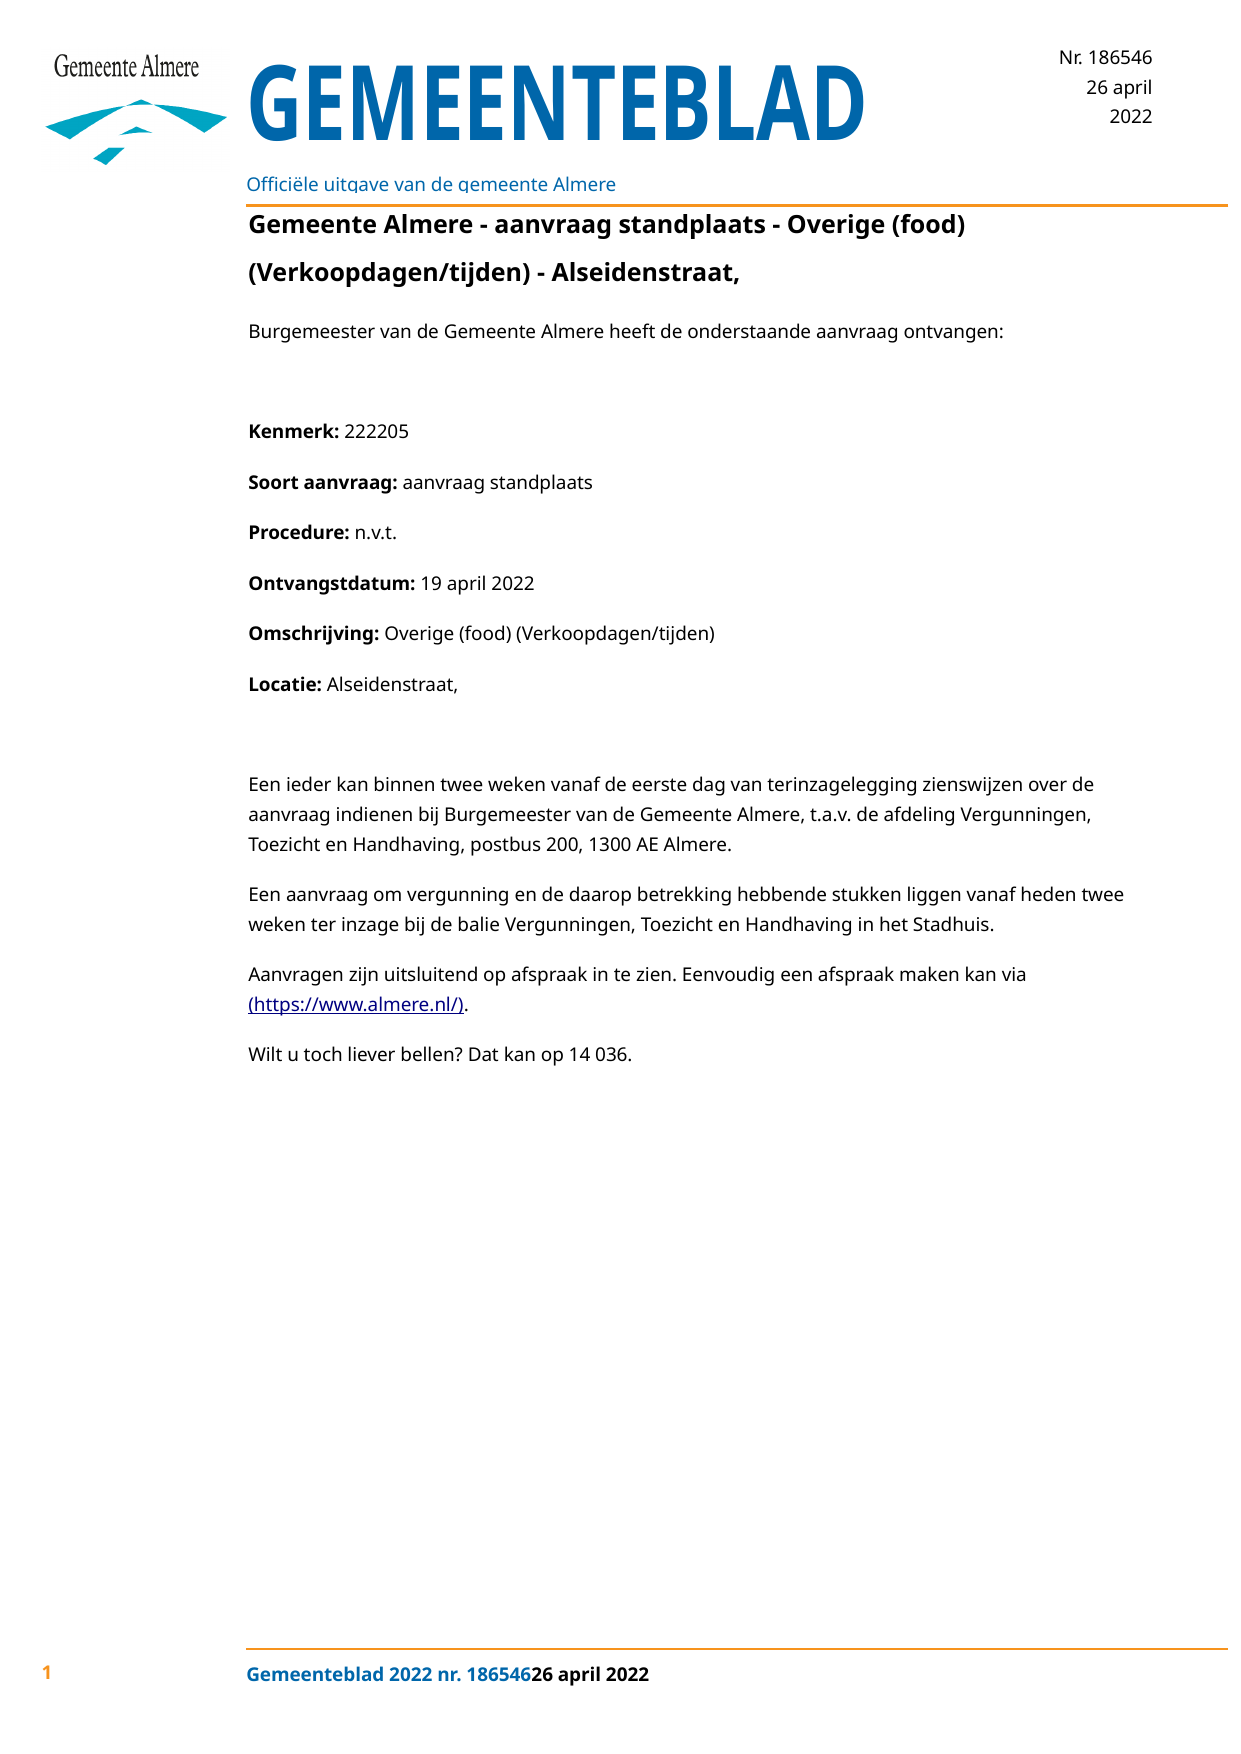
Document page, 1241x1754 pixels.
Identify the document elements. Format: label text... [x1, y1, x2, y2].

text Omschrijving: Overige (food) (Verkoopdagen/tijden) [248, 620, 1152, 646]
text Een ieder kan binnen twee weken vanaf de eerste dag van terinzagelegging zienswijzen over de aanvraag indienen bij Burgemeester van de Gemeente Almere, t.a.v. de afdeling Vergunningen, Toezicht en Handhaving, postbus 200, 1300 AE Almere. [248, 772, 1152, 857]
text Soort aanvraag: aanvraag standplaats [248, 469, 1152, 495]
text Procedure: n.v.t. [248, 519, 1152, 545]
text Locatie: Alseidenstraat, [248, 671, 1152, 697]
text Kenmerk: 222205 [248, 419, 1152, 444]
text Burgemeester van de Gemeente Almere heeft de onderstaande aanvraag ontvangen: [248, 318, 1152, 344]
text Aanvragen zijn uitsluitend op afspraak in te zien. Eenvoudig een afspraak maken kan via (https://www.almere.nl/). [248, 961, 1152, 1017]
text Ontvangstdatum: 19 april 2022 [248, 570, 1152, 596]
picture [41, 47, 231, 172]
text Gemeente Almere - aanvraag standplaats - Overige (food) (Verkoopdagen/tijden) - Alseidenstraat, [248, 207, 1152, 288]
text Een aanvraag om vergunning en de daarop betrekking hebbende stukken liggen vanaf heden twee weken ter inzage bij de balie Vergunningen, Toezicht en Handhaving in het Stadhuis. [248, 881, 1152, 937]
text Wilt u toch liever bellen? Dat kan op 14 036. [248, 1041, 1152, 1067]
